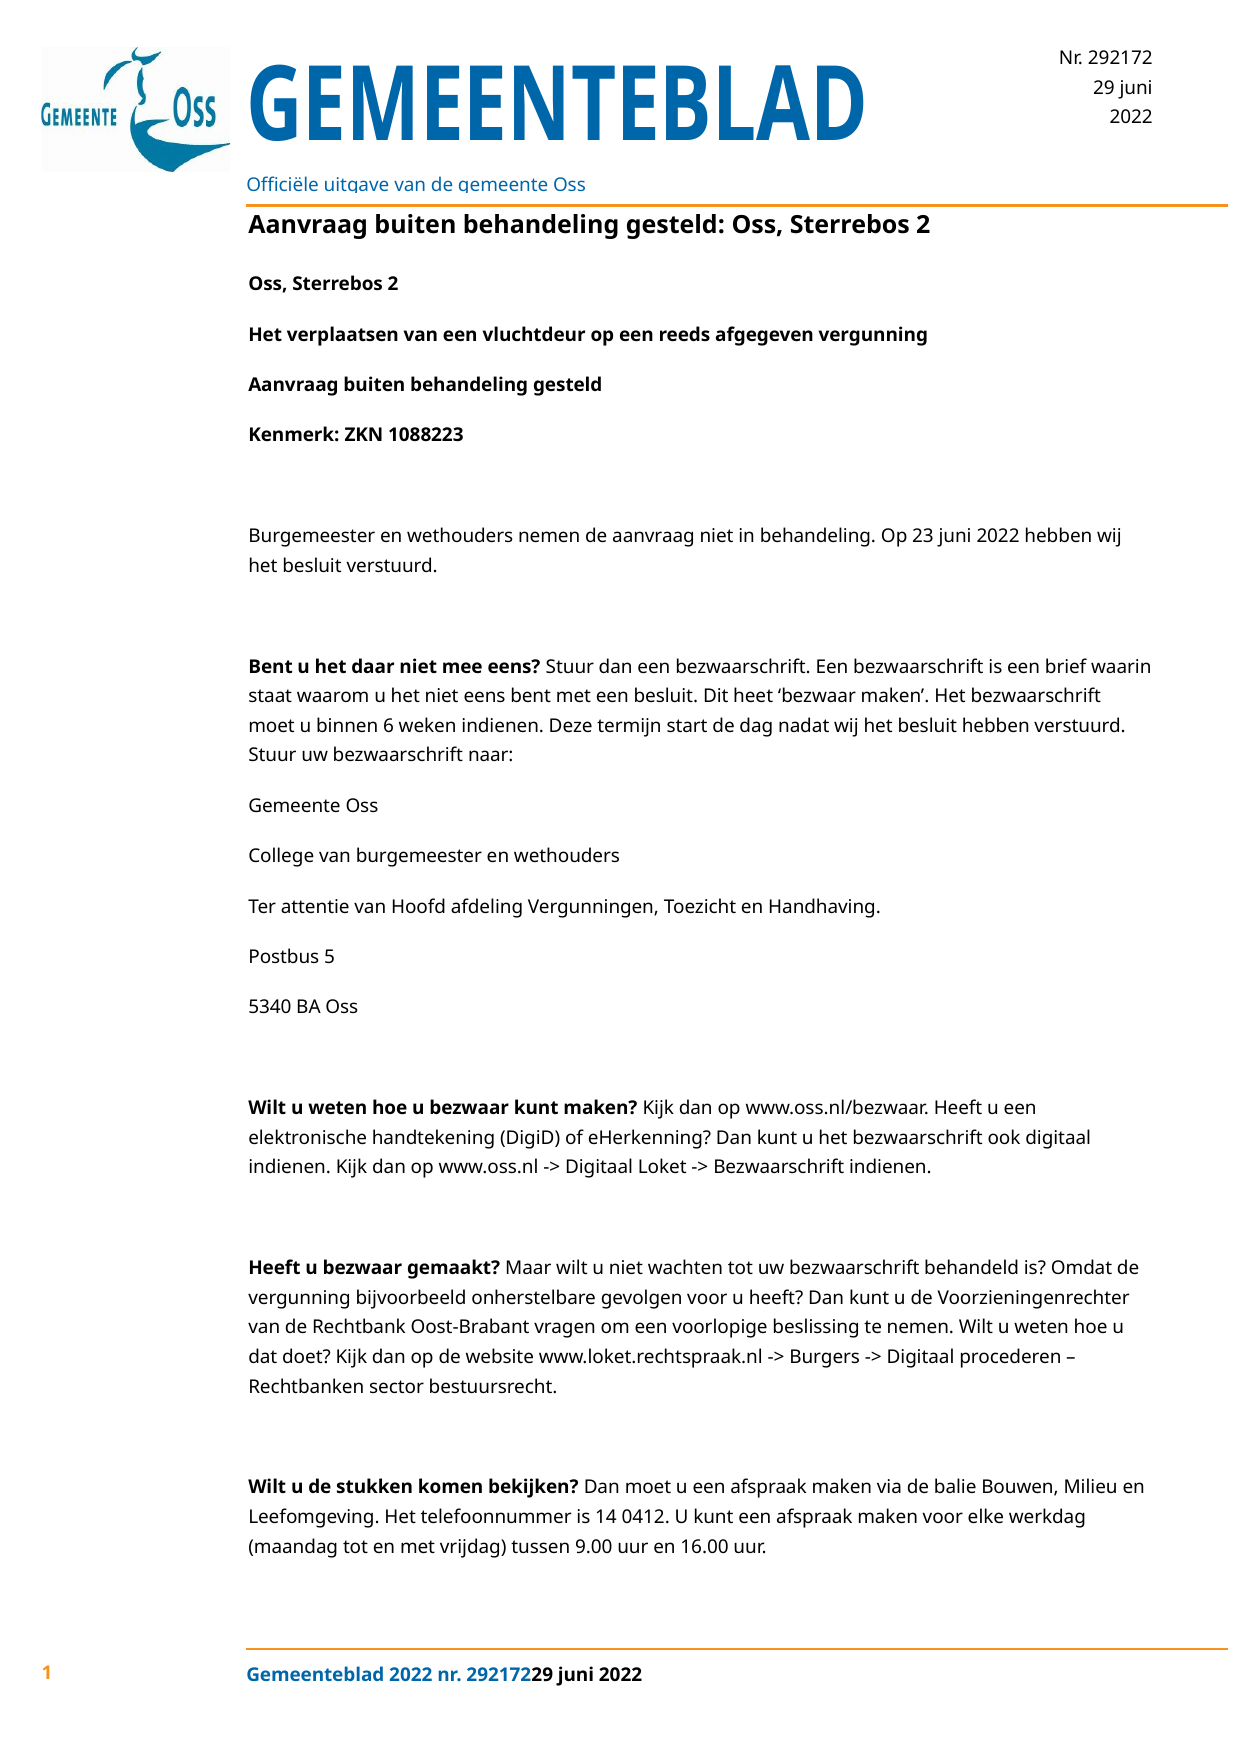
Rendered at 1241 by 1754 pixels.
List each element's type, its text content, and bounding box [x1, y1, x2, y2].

text Postbus 5 [248, 943, 1152, 969]
text College van burgemeester en wethouders [248, 842, 1152, 868]
text Wilt u weten hoe u bezwaar kunt maken? Kijk dan op www.oss.nl/bezwaar. Heeft u een elektronische handtekening (DigiD) of eHerkenning? Dan kunt u het bezwaarschrift ook digitaal indienen. Kijk dan op www.oss.nl -> Digitaal Loket -> Bezwaarschrift indienen. [248, 1094, 1152, 1179]
text Oss, Sterrebos 2 [248, 270, 1152, 296]
text Burgemeester en wethouders nemen de aanvraag niet in behandeling. Op 23 juni 2022 hebben wij het besluit verstuurd. [248, 522, 1152, 578]
picture [41, 47, 231, 172]
text Kenmerk: ZKN 1088223 [248, 422, 1152, 447]
text Aanvraag buiten behandeling gesteld: Oss, Sterrebos 2 [248, 207, 1152, 241]
text Het verplaatsen van een vluchtdeur op een reeds afgegeven vergunning [248, 321, 1152, 346]
text 5340 BA Oss [248, 994, 1152, 1019]
text Gemeente Oss [248, 792, 1152, 818]
text Bent u het daar niet mee eens? Stuur dan een bezwaarschrift. Een bezwaarschrift is een brief waarin staat waarom u het niet eens bent met een besluit. Dit heet ‘bezwaar maken’. Het bezwaarschrift moet u binnen 6 weken indienen. Deze termijn start de dag nadat wij het besluit hebben verstuurd. Stuur uw bezwaarschrift naar: [248, 653, 1152, 767]
text Aanvraag buiten behandeling gesteld [248, 371, 1152, 397]
text Heeft u bezwaar gemaakt? Maar wilt u niet wachten tot uw bezwaarschrift behandeld is? Omdat de vergunning bijvoorbeeld onherstelbare gevolgen voor u heeft? Dan kunt u de Voorzieningenrechter van de Rechtbank Oost-Brabant vragen om een voorlopige beslissing te nemen. Wilt u weten hoe u dat doet? Kijk dan op de website www.loket.rechtspraak.nl -> Burgers -> Digitaal procederen – Rechtbanken sector bestuursrecht. [248, 1254, 1152, 1398]
text Ter attentie van Hoofd afdeling Vergunningen, Toezicht en Handhaving. [248, 893, 1152, 918]
text Wilt u de stukken komen bekijken? Dan moet u een afspraak maken via de balie Bouwen, Milieu en Leefomgeving. Het telefoonnummer is 14 0412. U kunt een afspraak maken voor elke werkdag (maandag tot en met vrijdag) tussen 9.00 uur en 16.00 uur. [248, 1474, 1152, 1558]
